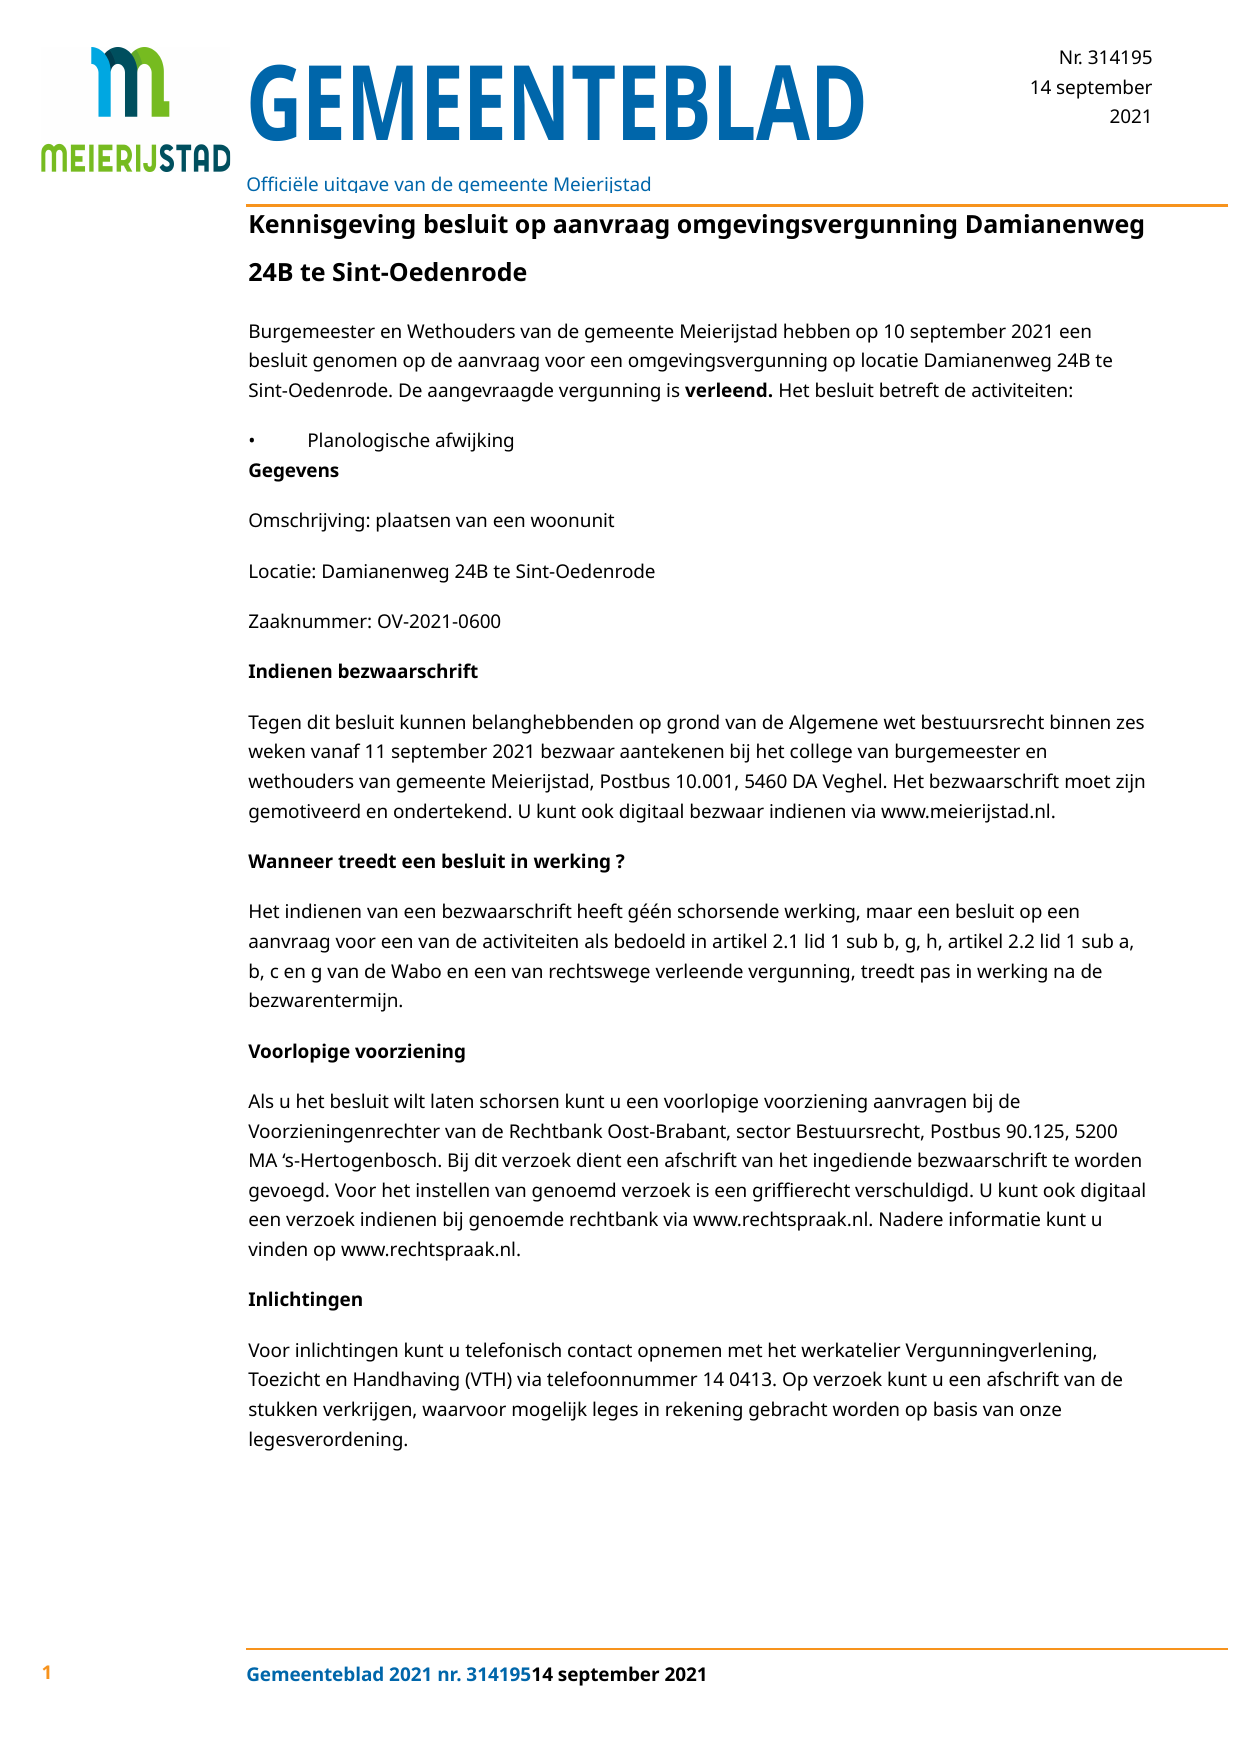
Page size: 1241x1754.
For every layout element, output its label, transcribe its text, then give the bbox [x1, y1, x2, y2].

text Kennisgeving besluit op aanvraag omgevingsvergunning Damianenweg 24B te Sint-Oedenrode [248, 207, 1152, 288]
text Indienen bezwaarschrift [248, 659, 1152, 684]
text Als u het besluit wilt laten schorsen kunt u een voorlopige voorziening aanvragen bij de Voorzieningenrechter van de Rechtbank Oost-Brabant, sector Bestuursrecht, Postbus 90.125, 5200 MA ‘s-Hertogenbosch. Bij dit verzoek dient een afschrift van het ingediende bezwaarschrift te worden gevoegd. Voor het instellen van genoemd verzoek is een griffierecht verschuldigd. U kunt ook digitaal een verzoek indienen bij genoemde rechtbank via www.rechtspraak.nl. Nadere informatie kunt u vinden op www.rechtspraak.nl. [248, 1088, 1152, 1262]
text Voorlopige voorziening [248, 1038, 1152, 1064]
text Zaaknummer: OV-2021-0600 [248, 608, 1152, 634]
text Tegen dit besluit kunnen belanghebbenden op grond van de Algemene wet bestuursrecht binnen zes weken vanaf 11 september 2021 bezwaar aantekenen bij het college van burgemeester en wethouders van gemeente Meierijstad, Postbus 10.001, 5460 DA Veghel. Het bezwaarschrift moet zijn gemotiveerd en ondertekend. U kunt ook digitaal bezwaar indienen via www.meierijstad.nl. [248, 709, 1152, 824]
list Planologische afwijking [248, 427, 1152, 453]
text Burgemeester en Wethouders van de gemeente Meierijstad hebben op 10 september 2021 een besluit genomen op de aanvraag voor een omgevingsvergunning op locatie Damianenweg 24B te Sint-Oedenrode. De aangevraagde vergunning is verleend. Het besluit betreft de activiteiten: [248, 318, 1152, 403]
text Inlichtingen [248, 1287, 1152, 1312]
text Het indienen van een bezwaarschrift heeft géén schorsende werking, maar een besluit op een aanvraag voor een van de activiteiten als bedoeld in artikel 2.1 lid 1 sub b, g, h, artikel 2.2 lid 1 sub a, b, c en g van de Wabo en een van rechtswege verleende vergunning, treedt pas in werking na de bezwarentermijn. [248, 899, 1152, 1013]
text Wanneer treedt een besluit in werking ? [248, 848, 1152, 874]
text Locatie: Damianenweg 24B te Sint-Oedenrode [248, 558, 1152, 584]
text Gegevens [248, 457, 1152, 483]
text Voor inlichtingen kunt u telefonisch contact opnemen met het werkatelier Vergunningverlening, Toezicht en Handhaving (VTH) via telefoonnummer 14 0413. Op verzoek kunt u een afschrift van de stukken verkrijgen, waarvoor mogelijk leges in rekening gebracht worden op basis van onze legesverordening. [248, 1337, 1152, 1452]
text Omschrijving: plaatsen van een woonunit [248, 507, 1152, 533]
picture [41, 47, 231, 172]
